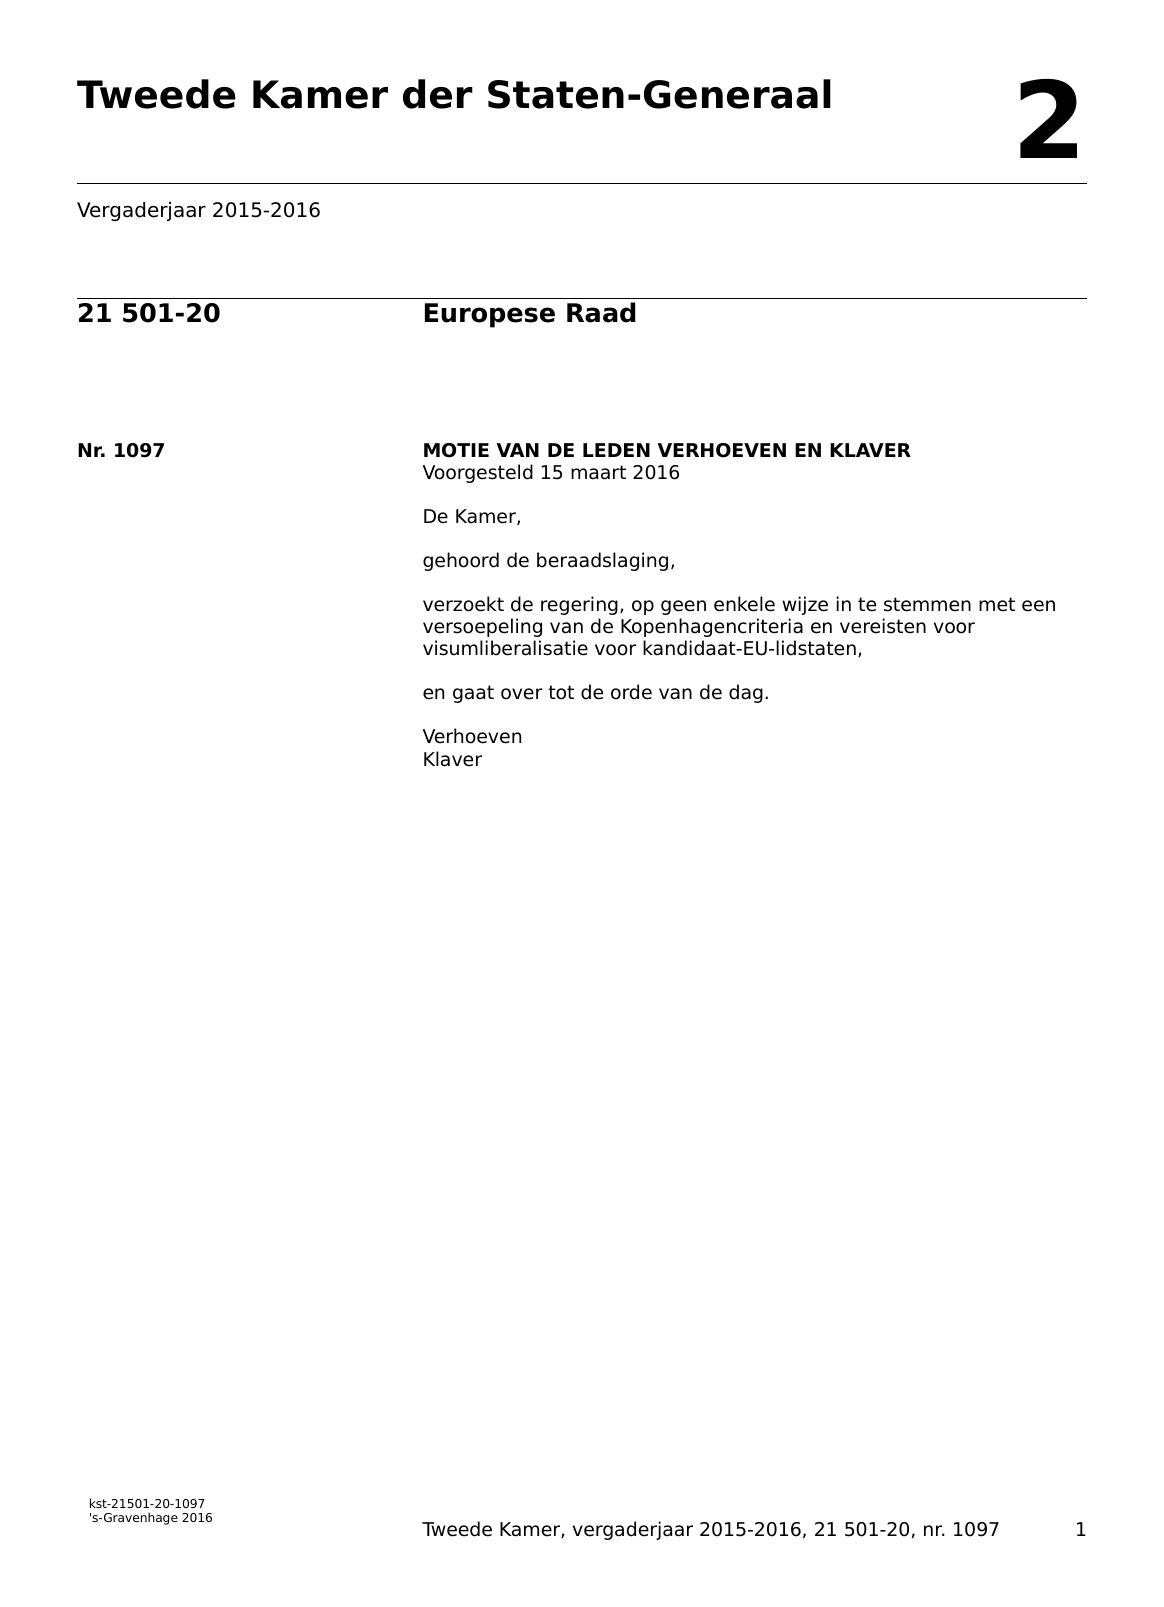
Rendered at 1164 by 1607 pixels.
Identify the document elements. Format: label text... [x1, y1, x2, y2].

table_header Tweede Kamer der Staten-Generaal [77, 59, 886, 183]
text verzoekt de regering, op geen enkele wijze in te stemmen met een versoepeling van de Kopenhagencriteria en vereisten voor visumliberalisatie voor kandidaat-EU-lidstaten, [422, 594, 1087, 660]
text en gaat over tot de orde van de dag. [422, 682, 1087, 704]
text kst-21501-20-1097 [88, 1497, 323, 1511]
subtitle Nr. 1097 MOTIE VAN DE LEDEN VERHOEVEN EN KLAVER [77, 440, 1087, 462]
text Klaver [422, 748, 1087, 770]
text 's-Gravenhage 2016 [88, 1511, 323, 1525]
text Voorgesteld 15 maart 2016 [422, 462, 1087, 484]
table_header 2 [886, 59, 1087, 183]
text gehoord de beraadslaging, [422, 550, 1087, 572]
table_cell Vergaderjaar 2015-2016 [77, 184, 1087, 298]
subtitle 21 501-20 Europese Raad [77, 299, 1087, 329]
text De Kamer, [422, 506, 1087, 528]
text Verhoeven [422, 726, 1087, 748]
